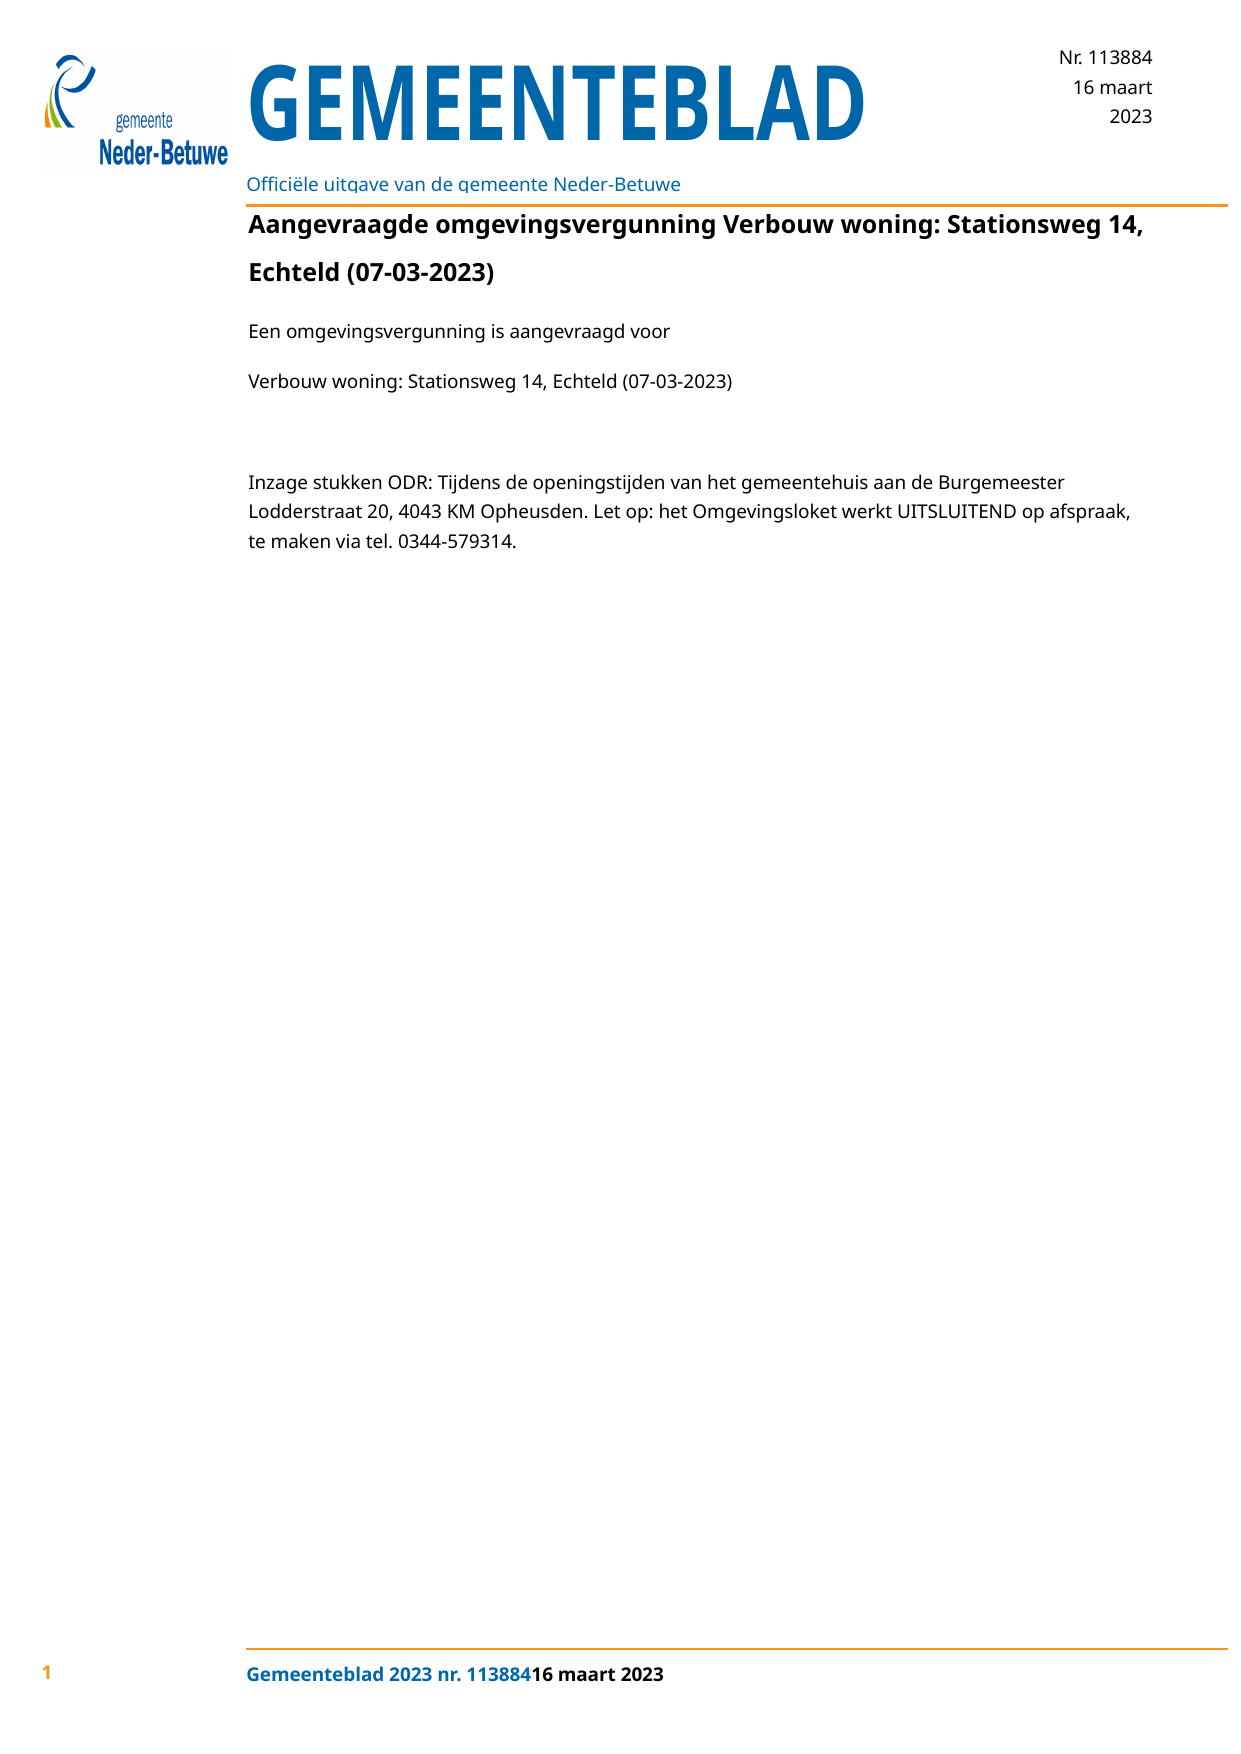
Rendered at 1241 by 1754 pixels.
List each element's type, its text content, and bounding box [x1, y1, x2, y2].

text Een omgevingsvergunning is aangevraagd voor [248, 318, 1152, 344]
picture [41, 47, 231, 172]
text Verbouw woning: Stationsweg 14, Echteld (07-03-2023) [248, 368, 1152, 394]
text Aangevraagde omgevingsvergunning Verbouw woning: Stationsweg 14, Echteld (07-03-2023) [248, 207, 1152, 288]
text Inzage stukken ODR: Tijdens de openingstijden van het gemeentehuis aan de Burgemeester Lodderstraat 20, 4043 KM Opheusden. Let op: het Omgevingsloket werkt UITSLUITEND op afspraak, te maken via tel. 0344-579314. [248, 469, 1152, 554]
